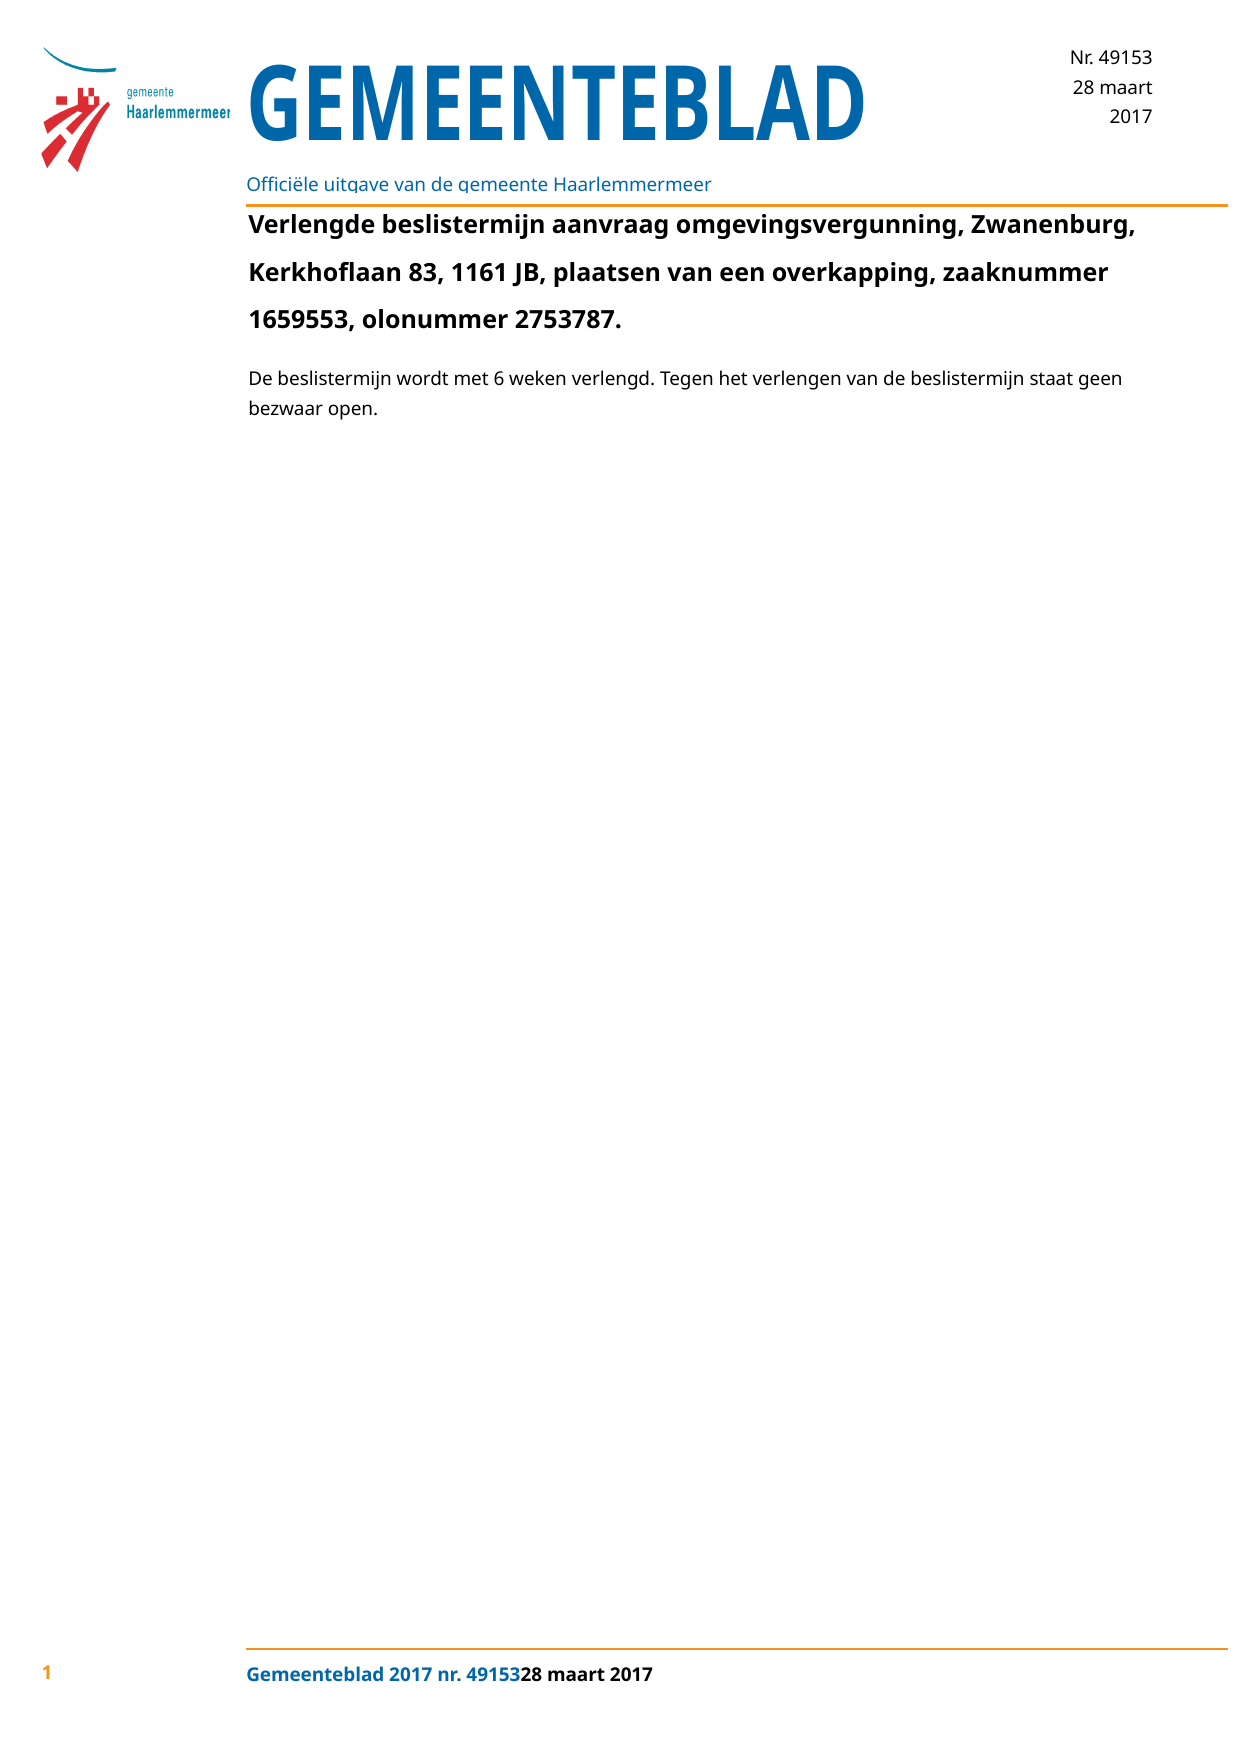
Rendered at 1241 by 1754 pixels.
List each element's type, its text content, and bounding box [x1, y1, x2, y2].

text De beslistermijn wordt met 6 weken verlengd. Tegen het verlengen van de beslistermijn staat geen bezwaar open. [248, 366, 1152, 421]
text Verlengde beslistermijn aanvraag omgevingsvergunning, Zwanenburg, Kerkhoflaan 83, 1161 JB, plaatsen van een overkapping, zaaknummer 1659553, olonummer 2753787. [248, 207, 1152, 336]
picture [41, 47, 231, 172]
